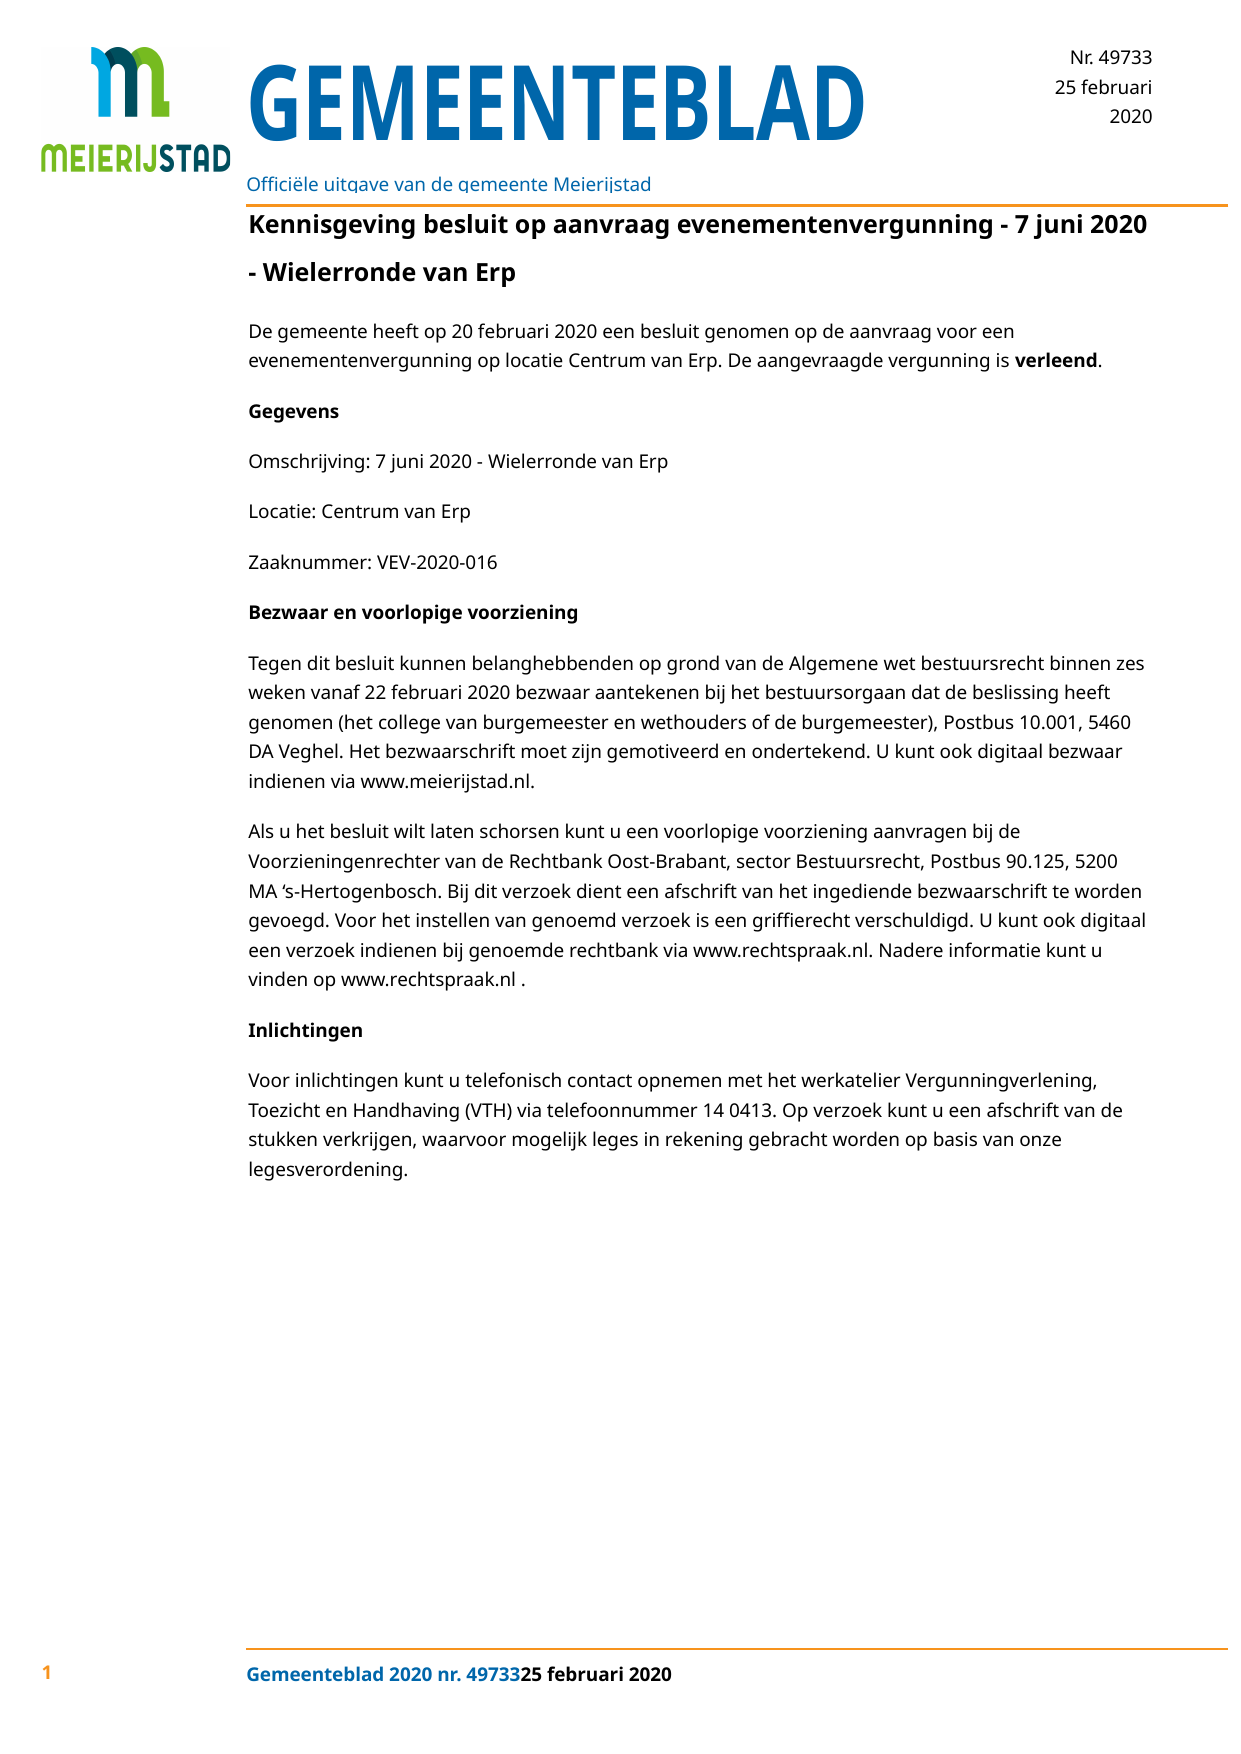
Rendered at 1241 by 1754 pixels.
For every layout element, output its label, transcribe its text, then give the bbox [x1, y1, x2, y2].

text Tegen dit besluit kunnen belanghebbenden op grond van de Algemene wet bestuursrecht binnen zes weken vanaf 22 februari 2020 bezwaar aantekenen bij het bestuursorgaan dat de beslissing heeft genomen (het college van burgemeester en wethouders of de burgemeester), Postbus 10.001, 5460 DA Veghel. Het bezwaarschrift moet zijn gemotiveerd en ondertekend. U kunt ook digitaal bezwaar indienen via www.meierijstad.nl. [248, 650, 1152, 794]
text Zaaknummer: VEV-2020-016 [248, 549, 1152, 575]
text Inlichtingen [248, 1017, 1152, 1043]
text Kennisgeving besluit op aanvraag evenementenvergunning - 7 juni 2020 - Wielerronde van Erp [248, 207, 1152, 288]
text Voor inlichtingen kunt u telefonisch contact opnemen met het werkatelier Vergunningverlening, Toezicht en Handhaving (VTH) via telefoonnummer 14 0413. Op verzoek kunt u een afschrift van de stukken verkrijgen, waarvoor mogelijk leges in rekening gebracht worden op basis van onze legesverordening. [248, 1067, 1152, 1182]
text Omschrijving: 7 juni 2020 - Wielerronde van Erp [248, 448, 1152, 474]
text Als u het besluit wilt laten schorsen kunt u een voorlopige voorziening aanvragen bij de Voorzieningenrechter van de Rechtbank Oost-Brabant, sector Bestuursrecht, Postbus 90.125, 5200 MA ‘s-Hertogenbosch. Bij dit verzoek dient een afschrift van het ingediende bezwaarschrift te worden gevoegd. Voor het instellen van genoemd verzoek is een griffierecht verschuldigd. U kunt ook digitaal een verzoek indienen bij genoemde rechtbank via www.rechtspraak.nl. Nadere informatie kunt u vinden op www.rechtspraak.nl . [248, 819, 1152, 992]
text Gegevens [248, 398, 1152, 424]
picture [41, 47, 231, 172]
text Locatie: Centrum van Erp [248, 499, 1152, 524]
text De gemeente heeft op 20 februari 2020 een besluit genomen op de aanvraag voor een evenementenvergunning op locatie Centrum van Erp. De aangevraagde vergunning is verleend. [248, 318, 1152, 373]
text Bezwaar en voorlopige voorziening [248, 599, 1152, 625]
